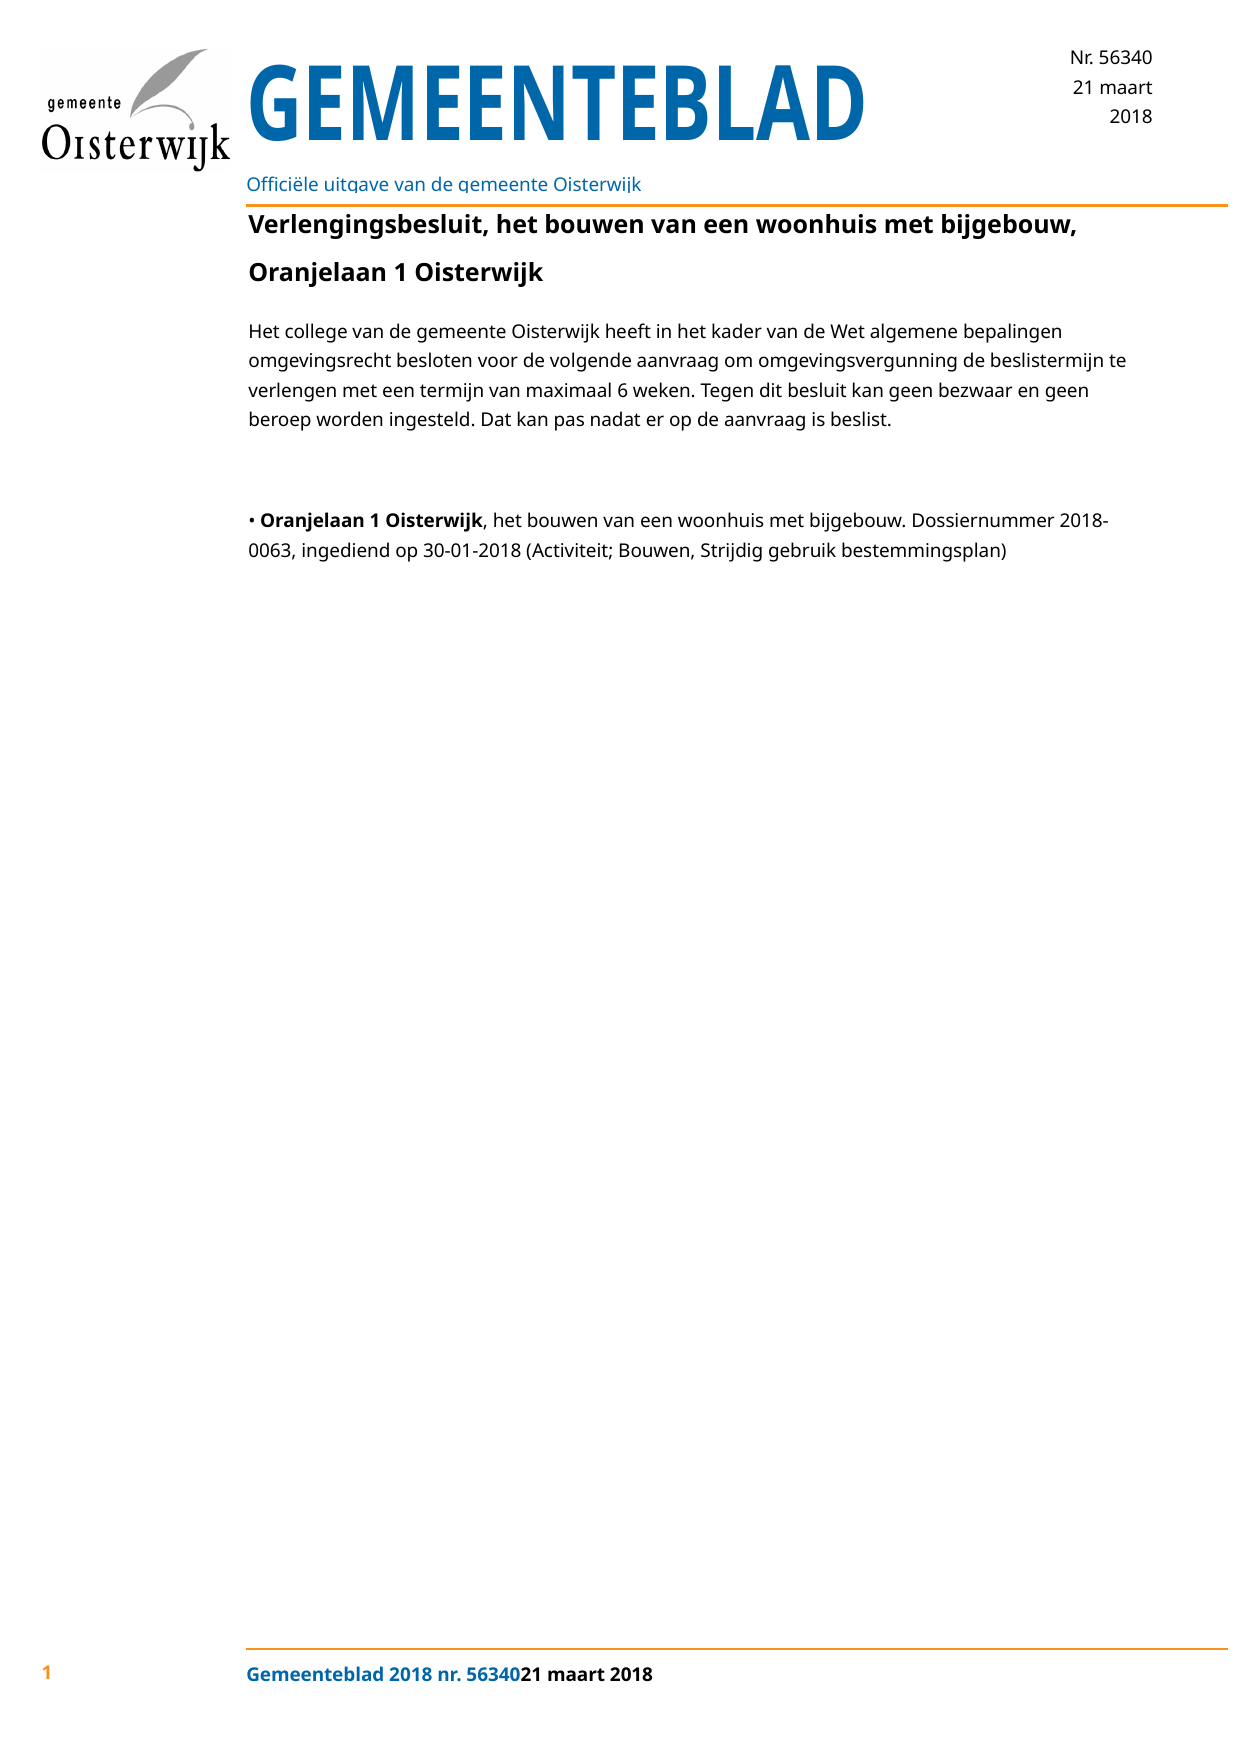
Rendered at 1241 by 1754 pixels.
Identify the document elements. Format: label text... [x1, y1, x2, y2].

picture [41, 47, 231, 172]
text • Oranjelaan 1 Oisterwijk, het bouwen van een woonhuis met bijgebouw. Dossiernummer 2018-0063, ingediend op 30-01-2018 (Activiteit; Bouwen, Strijdig gebruik bestemmingsplan) [248, 507, 1152, 563]
text Verlengingsbesluit, het bouwen van een woonhuis met bijgebouw, Oranjelaan 1 Oisterwijk [248, 207, 1152, 288]
text Het college van de gemeente Oisterwijk heeft in het kader van de Wet algemene bepalingen omgevingsrecht besloten voor de volgende aanvraag om omgevingsvergunning de beslistermijn te verlengen met een termijn van maximaal 6 weken. Tegen dit besluit kan geen bezwaar en geen beroep worden ingesteld. Dat kan pas nadat er op de aanvraag is beslist. [248, 318, 1152, 432]
